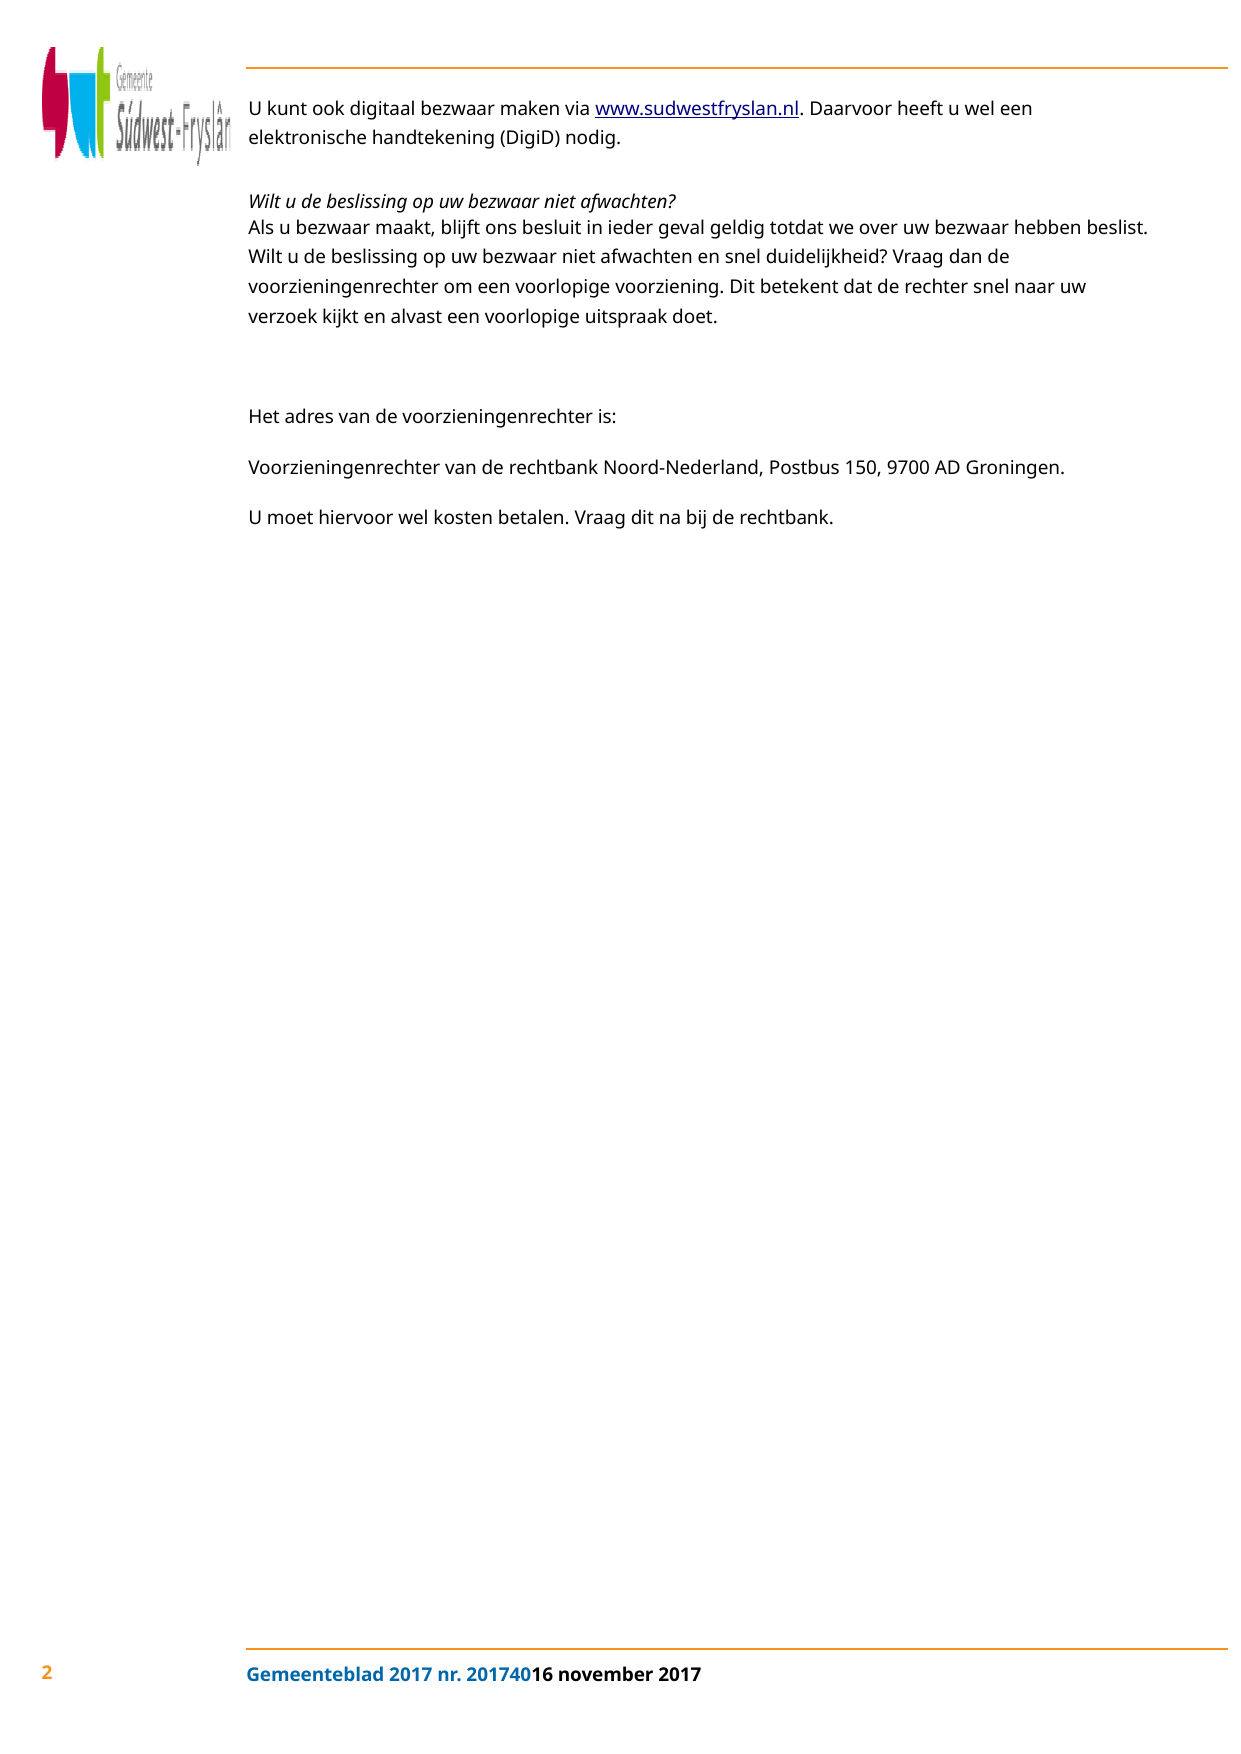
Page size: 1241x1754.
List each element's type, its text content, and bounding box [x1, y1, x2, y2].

text Het adres van de voorzieningenrechter is: [248, 404, 1152, 429]
text U moet hiervoor wel kosten betalen. Vraag dit na bij de rechtbank. [248, 504, 1152, 530]
text Als u bezwaar maakt, blijft ons besluit in ieder geval geldig totdat we over uw bezwaar hebben beslist. Wilt u de beslissing op uw bezwaar niet afwachten en snel duidelijkheid? Vraag dan de voorzieningenrechter om een voorlopige voorziening. Dit betekent dat de rechter snel naar uw verzoek kijkt en alvast een voorlopige uitspraak doet. [248, 214, 1152, 328]
text Voorzieningenrechter van de rechtbank Noord-Nederland, Postbus 150, 9700 AD Groningen. [248, 454, 1152, 480]
picture [41, 47, 231, 172]
text U kunt ook digitaal bezwaar maken via www.sudwestfryslan.nl. Daarvoor heeft u wel een elektronische handtekening (DigiD) nodig. [248, 95, 1152, 150]
text Wilt u de beslissing op uw bezwaar niet afwachten? [248, 188, 1152, 214]
